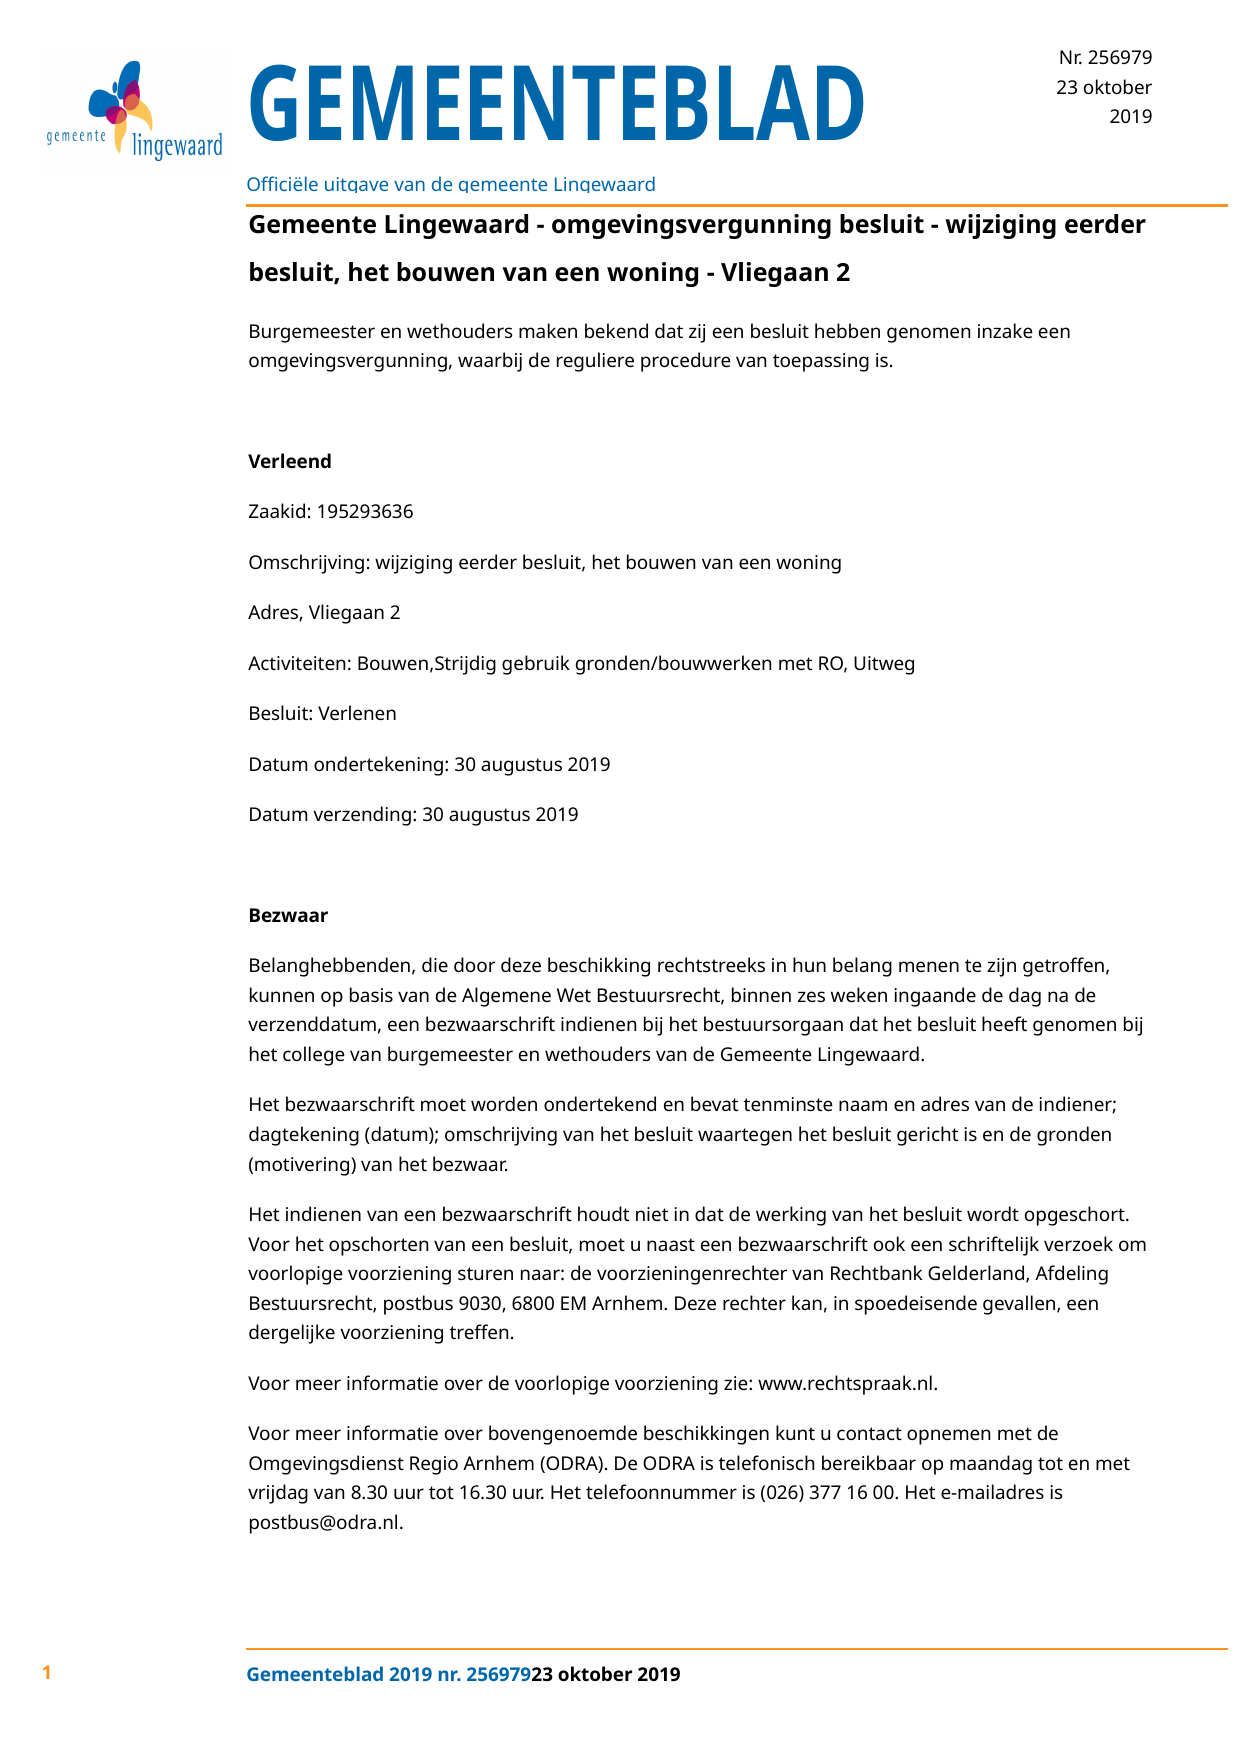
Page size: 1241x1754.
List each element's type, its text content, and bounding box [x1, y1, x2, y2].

text Voor meer informatie over de voorlopige voorziening zie: www.rechtspraak.nl. [248, 1370, 1152, 1396]
text Het bezwaarschrift moet worden ondertekend en bevat tenminste naam en adres van de indiener; dagtekening (datum); omschrijving van het besluit waartegen het besluit gericht is en de gronden (motivering) van het bezwaar. [248, 1092, 1152, 1177]
text Bezwaar [248, 902, 1152, 928]
text Gemeente Lingewaard - omgevingsvergunning besluit - wijziging eerder besluit, het bouwen van een woning - Vliegaan 2 [248, 207, 1152, 288]
text Belanghebbenden, die door deze beschikking rechtstreeks in hun belang menen te zijn getroffen, kunnen op basis van de Algemene Wet Bestuursrecht, binnen zes weken ingaande de dag na de verzenddatum, een bezwaarschrift indienen bij het bestuursorgaan dat het besluit heeft genomen bij het college van burgemeester en wethouders van de Gemeente Lingewaard. [248, 952, 1152, 1067]
text Burgemeester en wethouders maken bekend dat zij een besluit hebben genomen inzake een omgevingsvergunning, waarbij de reguliere procedure van toepassing is. [248, 318, 1152, 373]
text Verleend [248, 448, 1152, 474]
text Het indienen van een bezwaarschrift houdt niet in dat de werking van het besluit wordt opgeschort. Voor het opschorten van een besluit, moet u naast een bezwaarschrift ook een schriftelijk verzoek om voorlopige voorziening sturen naar: de voorzieningenrechter van Rechtbank Gelderland, Afdeling Bestuursrecht, postbus 9030, 6800 EM Arnhem. Deze rechter kan, in spoedeisende gevallen, een dergelijke voorziening treffen. [248, 1201, 1152, 1345]
text Activiteiten: Bouwen,Strijdig gebruik gronden/bouwwerken met RO, Uitweg [248, 650, 1152, 676]
text Datum verzending: 30 augustus 2019 [248, 801, 1152, 827]
picture [41, 47, 231, 172]
text Zaakid: 195293636 [248, 499, 1152, 524]
text Voor meer informatie over bovengenoemde beschikkingen kunt u contact opnemen met de Omgevingsdienst Regio Arnhem (ODRA). De ODRA is telefonisch bereikbaar op maandag tot en met vrijdag van 8.30 uur tot 16.30 uur. Het telefoonnummer is (026) 377 16 00. Het e-mailadres is postbus@odra.nl. [248, 1420, 1152, 1535]
text Adres, Vliegaan 2 [248, 599, 1152, 625]
text Omschrijving: wijziging eerder besluit, het bouwen van een woning [248, 549, 1152, 575]
text Besluit: Verlenen [248, 700, 1152, 726]
text Datum ondertekening: 30 augustus 2019 [248, 751, 1152, 777]
